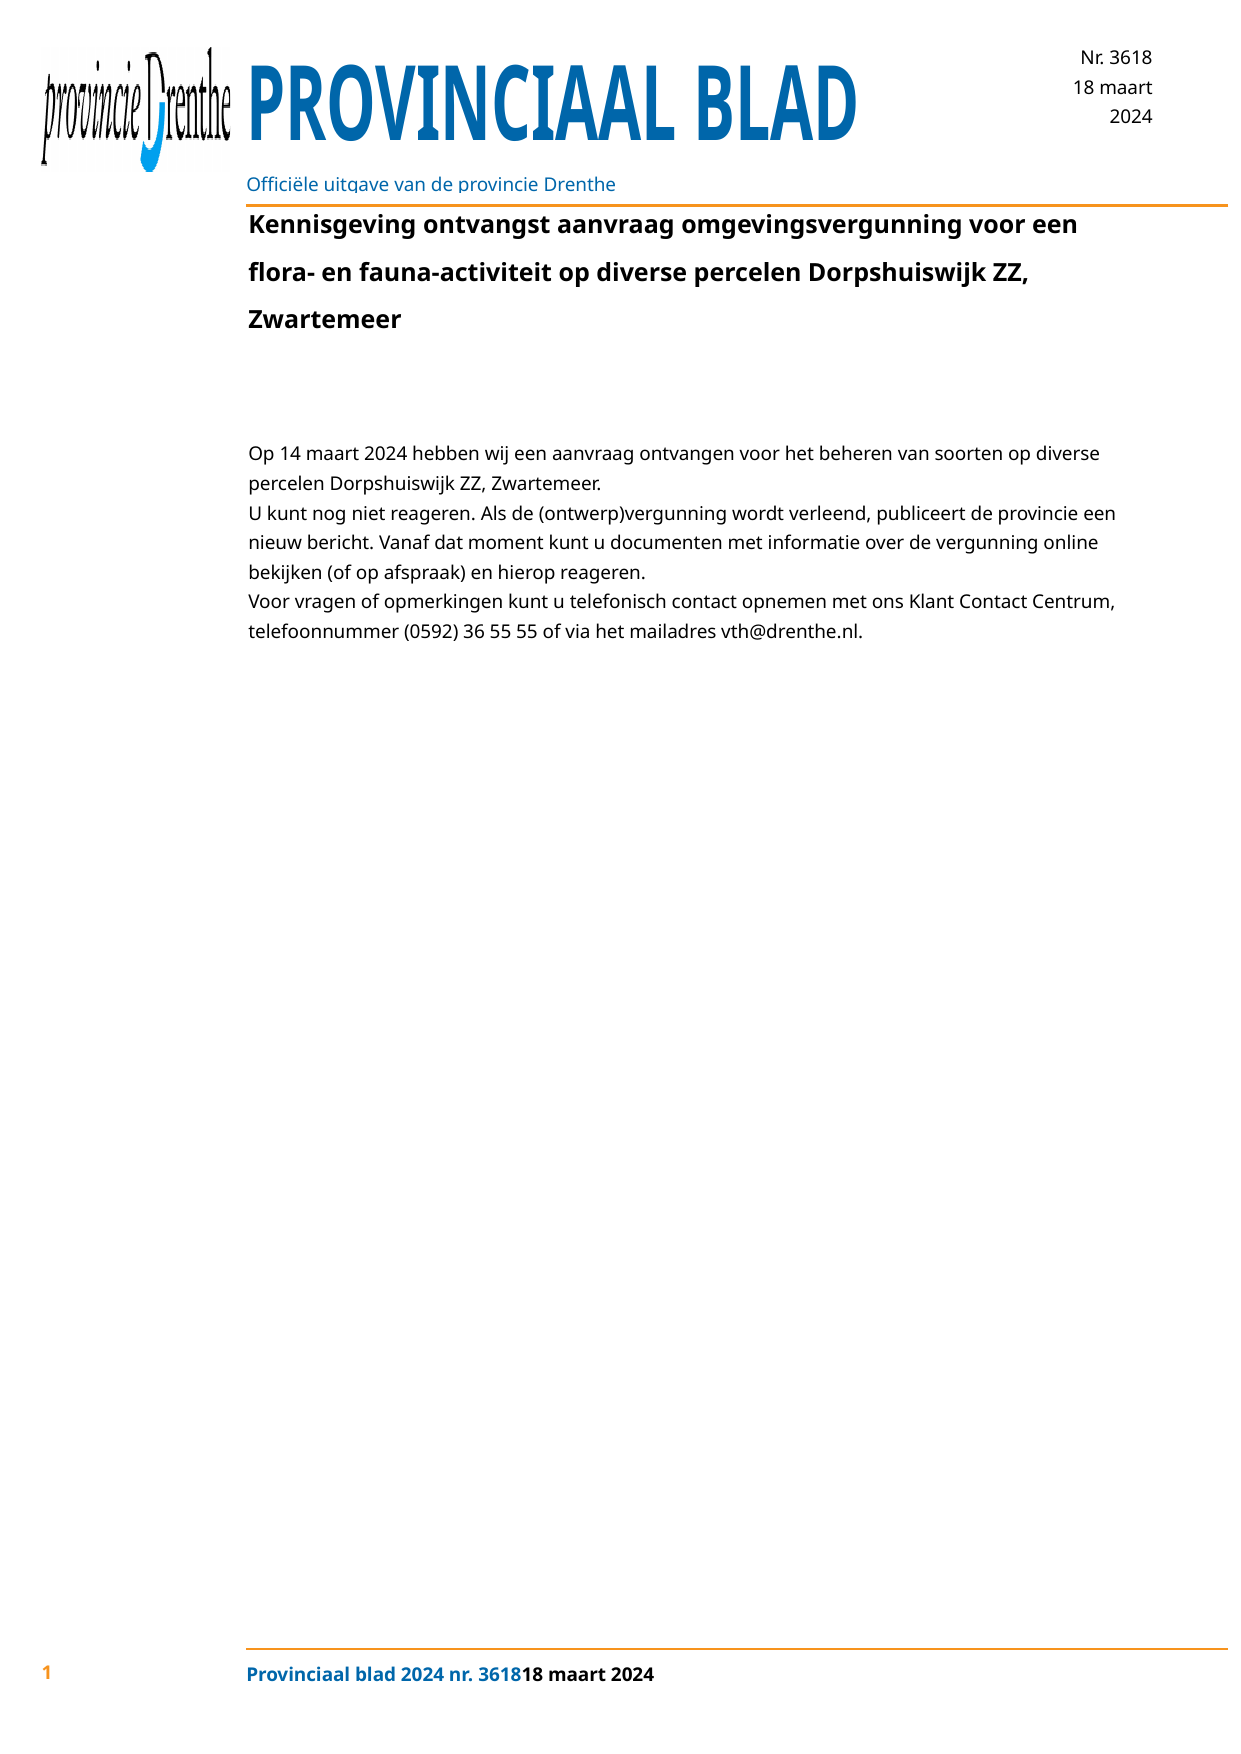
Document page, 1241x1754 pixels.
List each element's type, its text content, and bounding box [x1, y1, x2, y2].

text Voor vragen of opmerkingen kunt u telefonisch contact opnemen met ons Klant Contact Centrum, telefoonnummer (0592) 36 55 55 of via het mailadres vth@drenthe.nl. [248, 588, 1152, 644]
text Op 14 maart 2024 hebben wij een aanvraag ontvangen voor het beheren van soorten op diverse percelen Dorpshuiswijk ZZ, Zwartemeer. [248, 441, 1152, 496]
text Kennisgeving ontvangst aanvraag omgevingsvergunning voor een flora- en fauna-activiteit op diverse percelen Dorpshuiswijk ZZ, Zwartemeer [248, 207, 1152, 336]
picture [41, 47, 231, 172]
text U kunt nog niet reageren. Als de (ontwerp)vergunning wordt verleend, publiceert de provincie een nieuw bericht. Vanaf dat moment kunt u documenten met informatie over de vergunning online bekijken (of op afspraak) en hierop reageren. [248, 500, 1152, 584]
